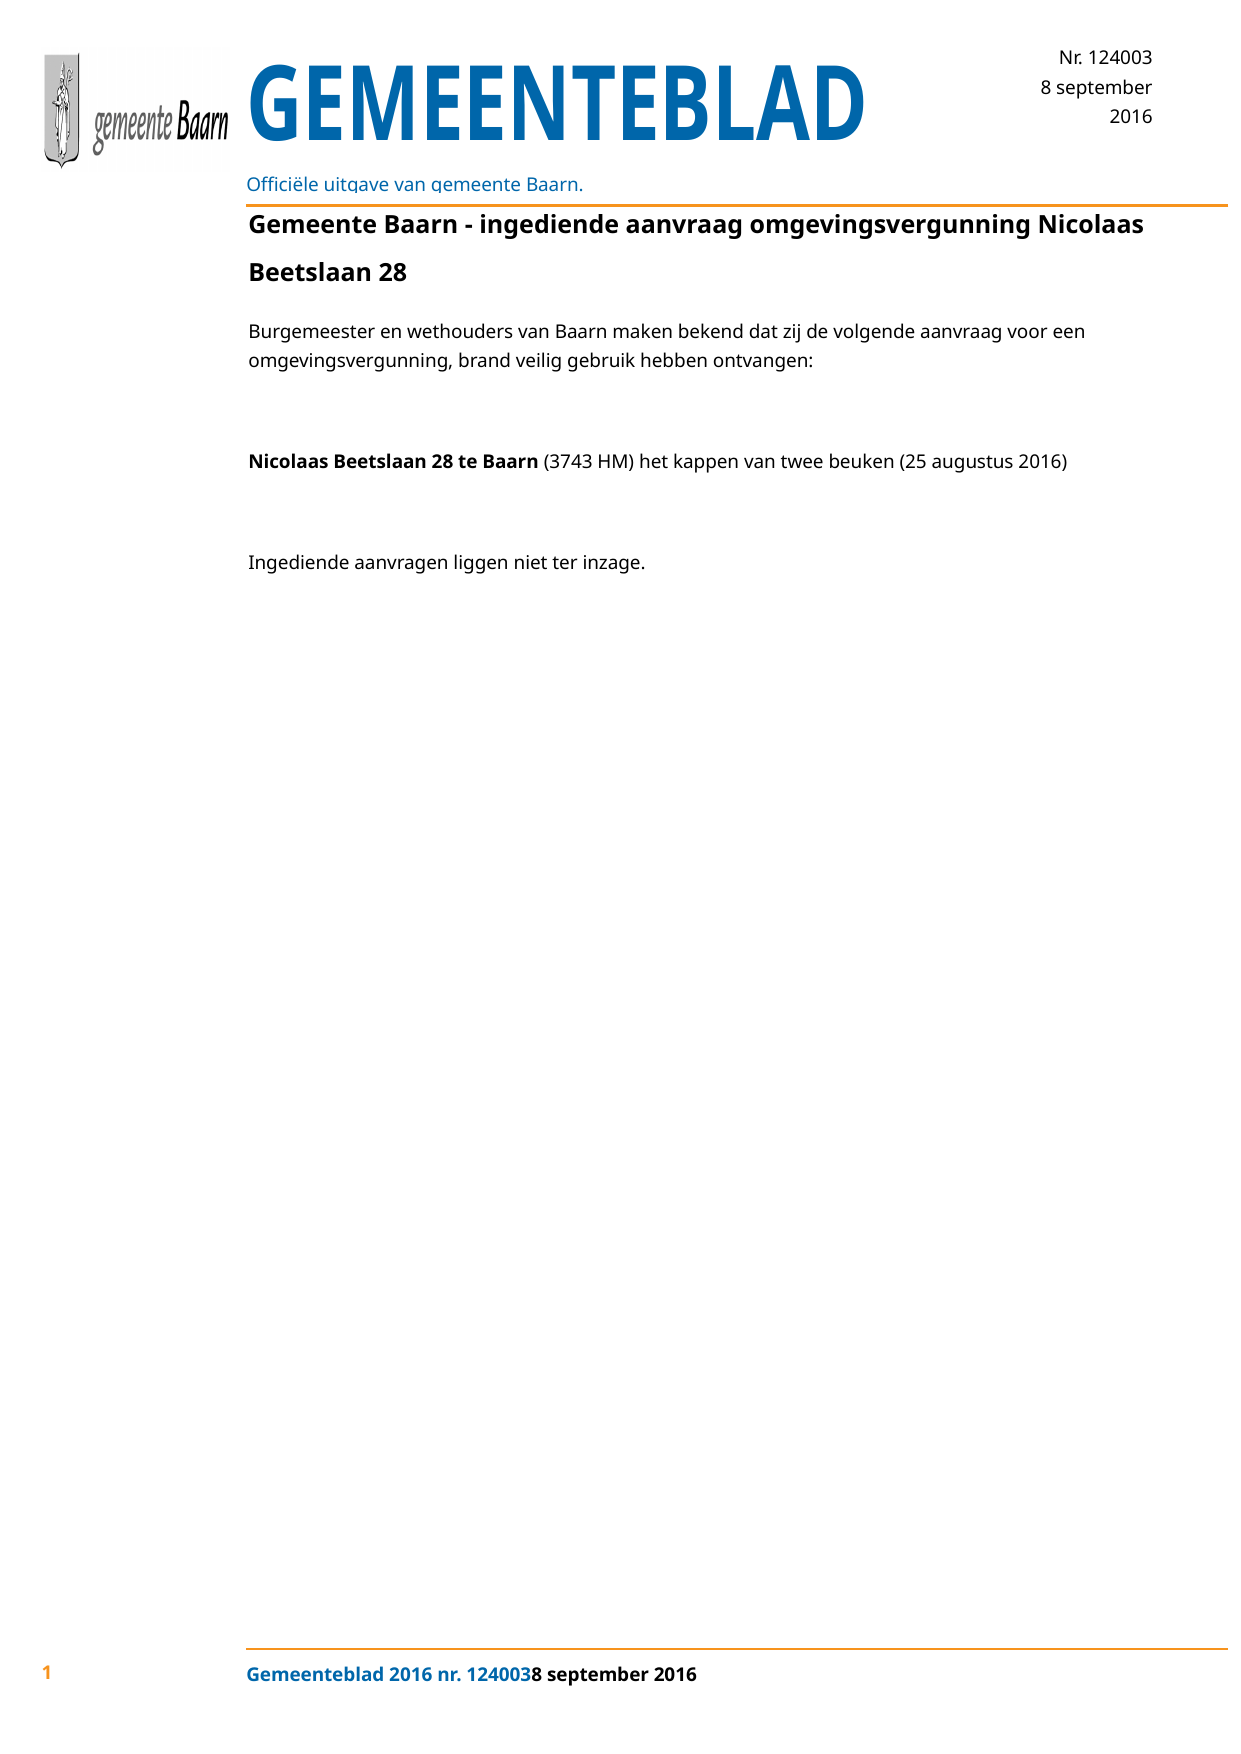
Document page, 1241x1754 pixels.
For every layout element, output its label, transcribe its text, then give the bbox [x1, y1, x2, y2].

text Ingediende aanvragen liggen niet ter inzage. [248, 549, 1152, 575]
text Nicolaas Beetslaan 28 te Baarn (3743 HM) het kappen van twee beuken (25 augustus 2016) [248, 448, 1152, 474]
text Gemeente Baarn - ingediende aanvraag omgevingsvergunning Nicolaas Beetslaan 28 [248, 207, 1152, 288]
picture [41, 47, 231, 172]
text Burgemeester en wethouders van Baarn maken bekend dat zij de volgende aanvraag voor een omgevingsvergunning, brand veilig gebruik hebben ontvangen: [248, 318, 1152, 373]
